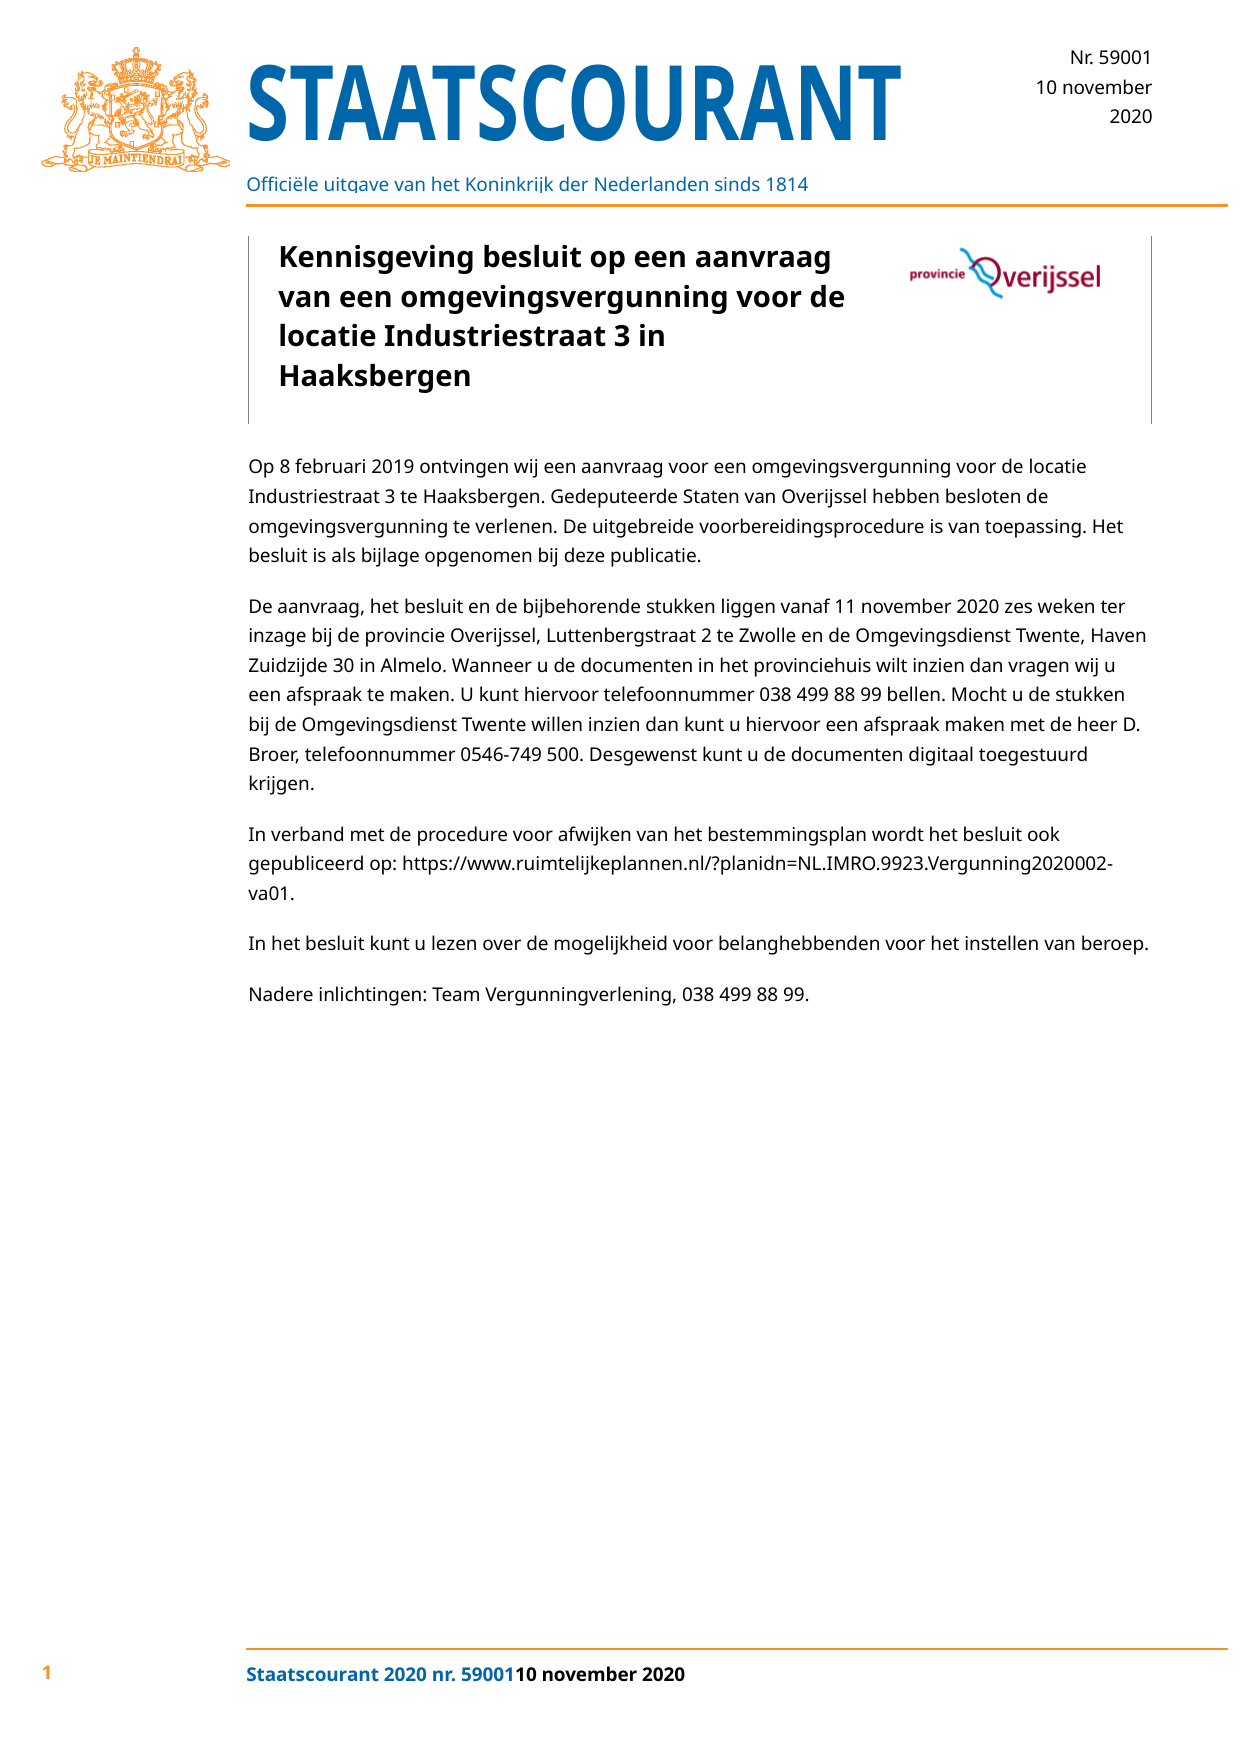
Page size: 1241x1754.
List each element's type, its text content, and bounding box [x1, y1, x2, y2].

picture [882, 236, 1119, 314]
text In verband met de procedure voor afwijken van het bestemmingsplan wordt het besluit ook gepubliceerd op: https://www.ruimtelijkeplannen.nl/?planidn=NL.IMRO.9923.Vergunning2020002-va01.​ [248, 821, 1152, 906]
text De aanvraag, het besluit en de bijbehorende stukken liggen vanaf 11 november 2020 zes weken ter inzage bij de provincie Overijssel, Luttenbergstraat 2 te Zwolle en de Omgevingsdienst Twente, Haven Zuidzijde 30 in Almelo. Wanneer u de documenten in het provinciehuis wilt inzien dan vragen wij u een afspraak te maken. U kunt hiervoor telefoonnummer 038 499 88 99 bellen. Mocht u de stukken bij de Omgevingsdienst Twente willen inzien dan kunt u hiervoor een afspraak maken met de heer D. Broer, telefoonnummer 0546-749 500. Desgewenst kunt u de documenten digitaal toegestuurd krijgen. [248, 593, 1152, 796]
text Op 8 februari 2019 ontvingen wij een aanvraag voor een omgevingsvergunning voor de locatie Industriestraat 3 te Haaksbergen. Gedeputeerde Staten van Overijssel hebben besloten de omgevingsvergunning te verlenen. De uitgebreide voorbereidingsprocedure is van toepassing. Het besluit is als bijlage opgenomen bij deze publicatie. [248, 454, 1152, 568]
table_header Kennisgeving besluit op een aanvraag van een omgevingsvergunning voor de locatie Industriestraat 3 in Haaksbergen [249, 236, 850, 424]
picture [41, 47, 231, 172]
text In het besluit kunt u lezen over de mogelijkheid voor belanghebbenden voor het instellen van beroep. [248, 930, 1152, 956]
text Nadere inlichtingen: Team Vergunningverlening, 038 499 88 99. [248, 981, 1152, 1006]
table_header [850, 236, 1151, 424]
